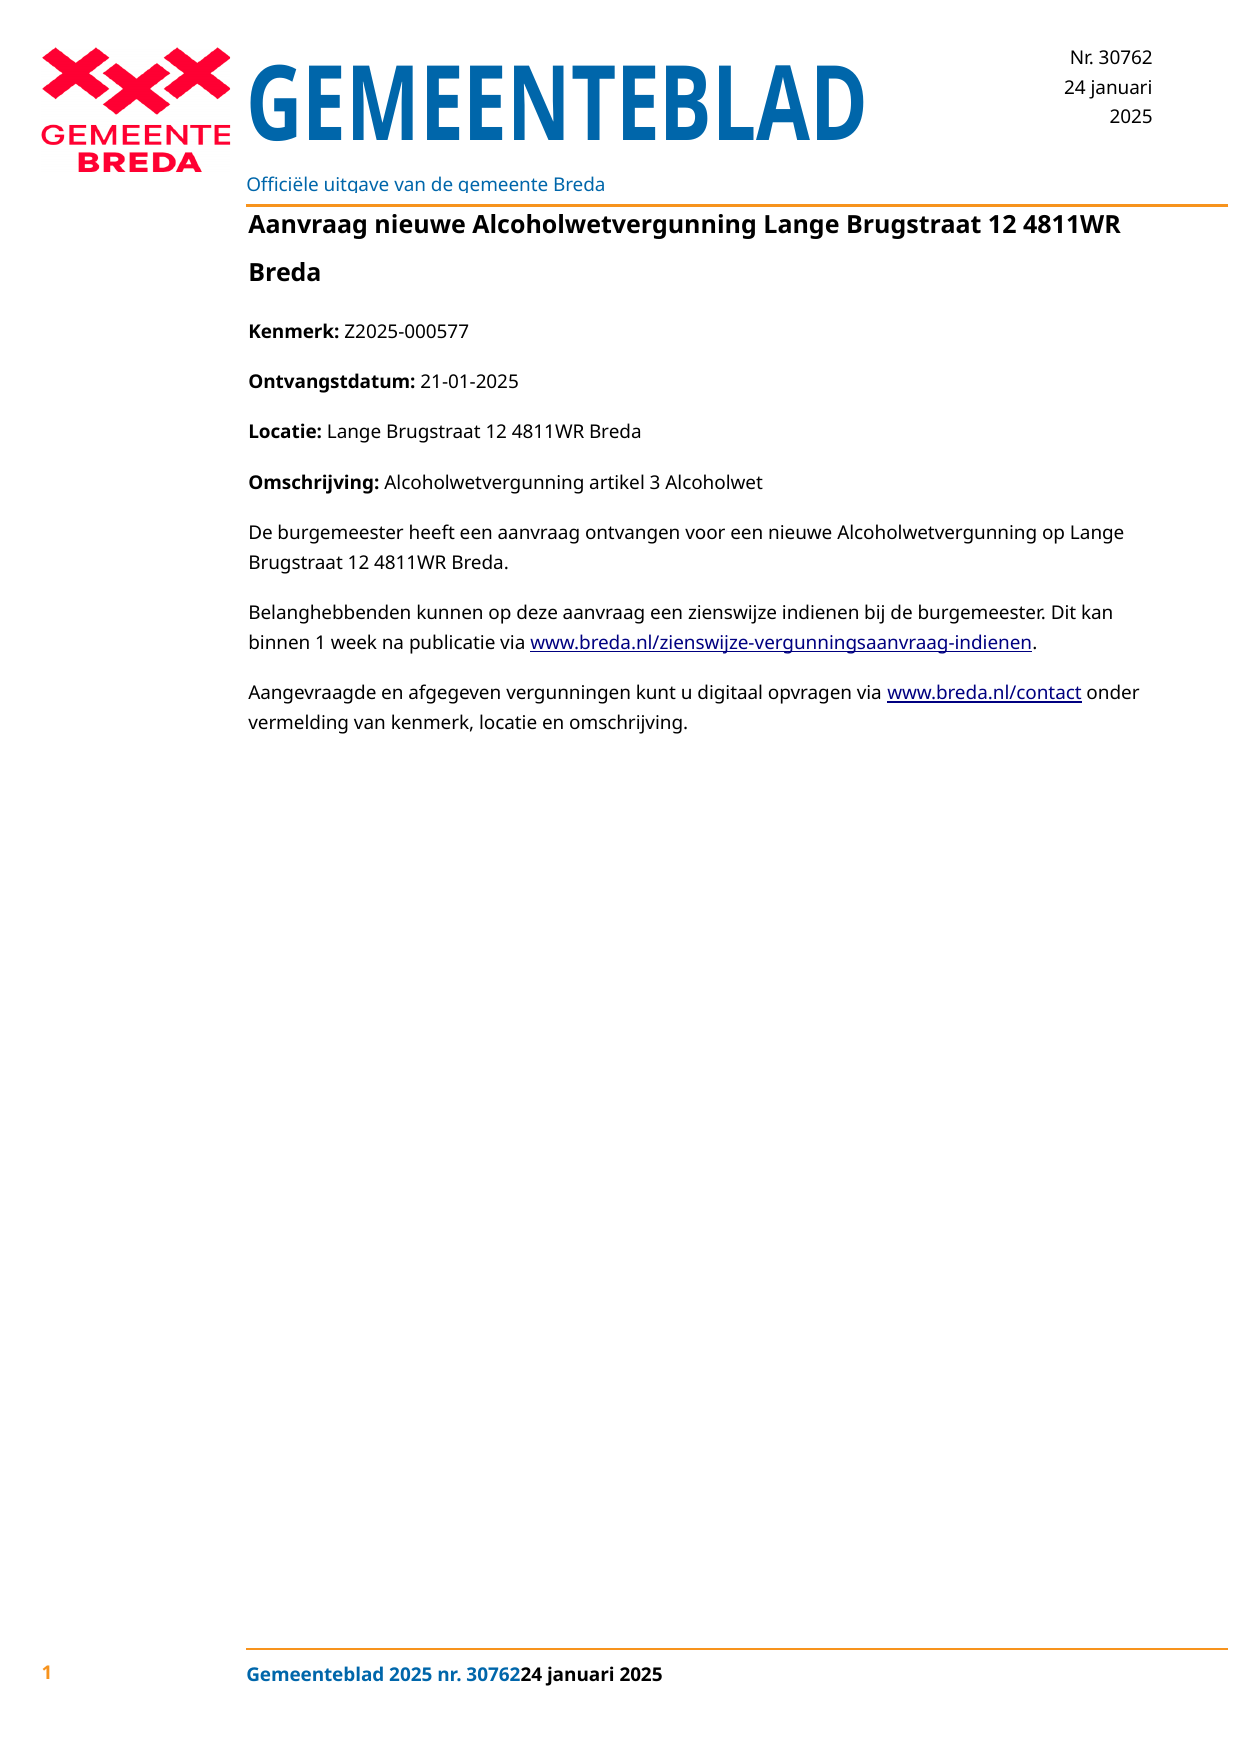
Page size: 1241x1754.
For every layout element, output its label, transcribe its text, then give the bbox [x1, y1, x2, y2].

text Omschrijving: Alcoholwetvergunning artikel 3 Alcoholwet [248, 469, 1152, 495]
text Aanvraag nieuwe Alcoholwetvergunning Lange Brugstraat 12 4811WR Breda [248, 207, 1152, 288]
text Ontvangstdatum: 21-01-2025 [248, 368, 1152, 394]
text De burgemeester heeft een aanvraag ontvangen voor een nieuwe Alcoholwetvergunning op Lange Brugstraat 12 4811WR Breda. [248, 519, 1152, 575]
text Kenmerk: Z2025-000577 [248, 318, 1152, 344]
text Aangevraagde en afgegeven vergunningen kunt u digitaal opvragen via www.breda.nl/contact onder vermelding van kenmerk, locatie en omschrijving. [248, 679, 1152, 735]
text Belanghebbenden kunnen op deze aanvraag een zienswijze indienen bij de burgemeester. Dit kan binnen 1 week na publicatie via www.breda.nl/zienswijze-vergunningsaanvraag-indienen. [248, 599, 1152, 655]
text Locatie: Lange Brugstraat 12 4811WR Breda [248, 419, 1152, 444]
picture [41, 47, 231, 172]
